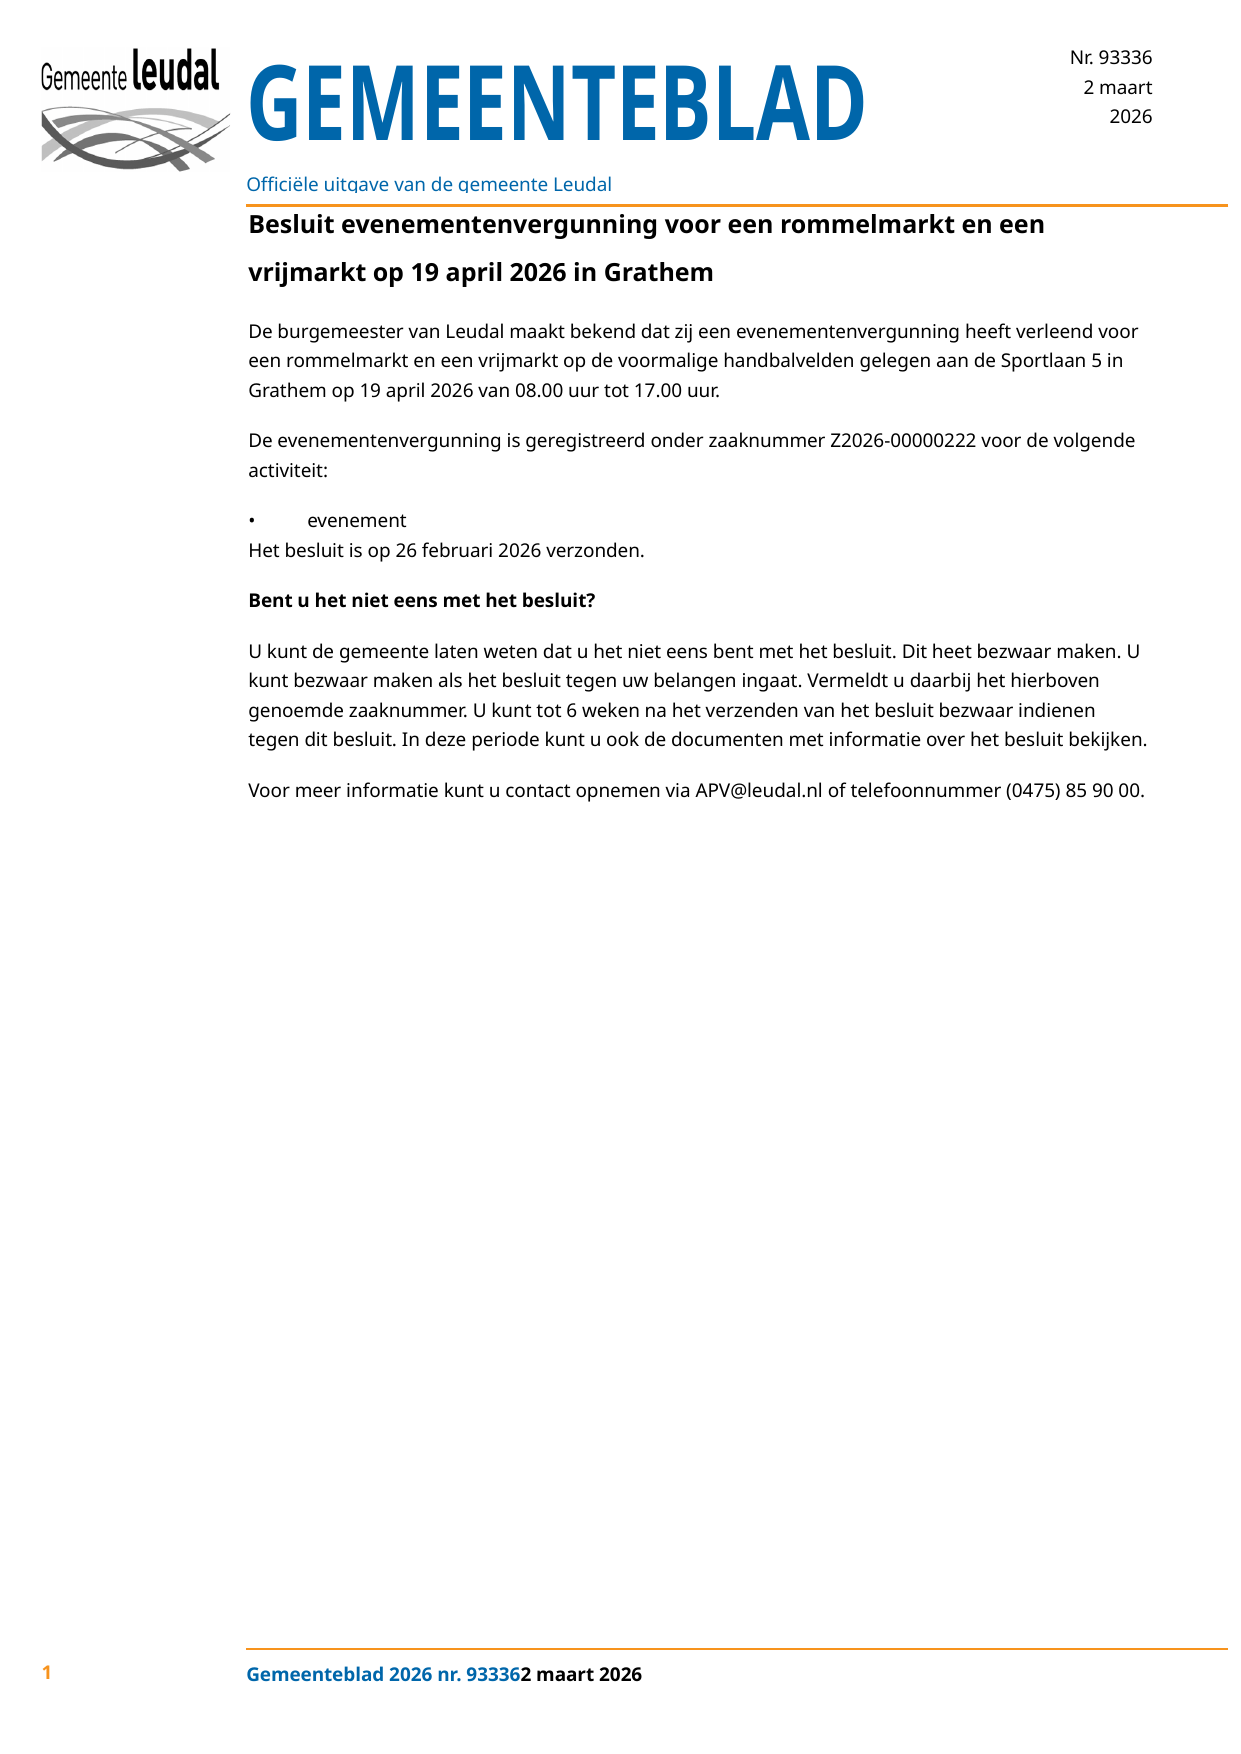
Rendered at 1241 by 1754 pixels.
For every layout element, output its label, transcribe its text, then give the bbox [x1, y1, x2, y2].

text Bent u het niet eens met het besluit? [248, 587, 1152, 613]
text De burgemeester van Leudal maakt bekend dat zij een evenementenvergunning heeft verleend voor een rommelmarkt en een vrijmarkt op de voormalige handbalvelden gelegen aan de Sportlaan 5 in Grathem op 19 april 2026 van 08.00 uur tot 17.00 uur. [248, 318, 1152, 403]
list evenement [248, 507, 1152, 533]
text U kunt de gemeente laten weten dat u het niet eens bent met het besluit. Dit heet bezwaar maken. U kunt bezwaar maken als het besluit tegen uw belangen ingaat. Vermeldt u daarbij het hierboven genoemde zaaknummer. U kunt tot 6 weken na het verzenden van het besluit bezwaar indienen tegen dit besluit. In deze periode kunt u ook de documenten met informatie over het besluit bekijken. [248, 638, 1152, 752]
picture [41, 47, 231, 172]
text Besluit evenementenvergunning voor een rommelmarkt en een vrijmarkt op 19 april 2026 in Grathem [248, 207, 1152, 288]
text De evenementenvergunning is geregistreerd onder zaaknummer Z2026-00000222 voor de volgende activiteit: [248, 427, 1152, 483]
text Het besluit is op 26 februari 2026 verzonden. [248, 537, 1152, 563]
text Voor meer informatie kunt u contact opnemen via APV@leudal.nl of telefoonnummer (0475) 85 90 00. [248, 777, 1152, 803]
